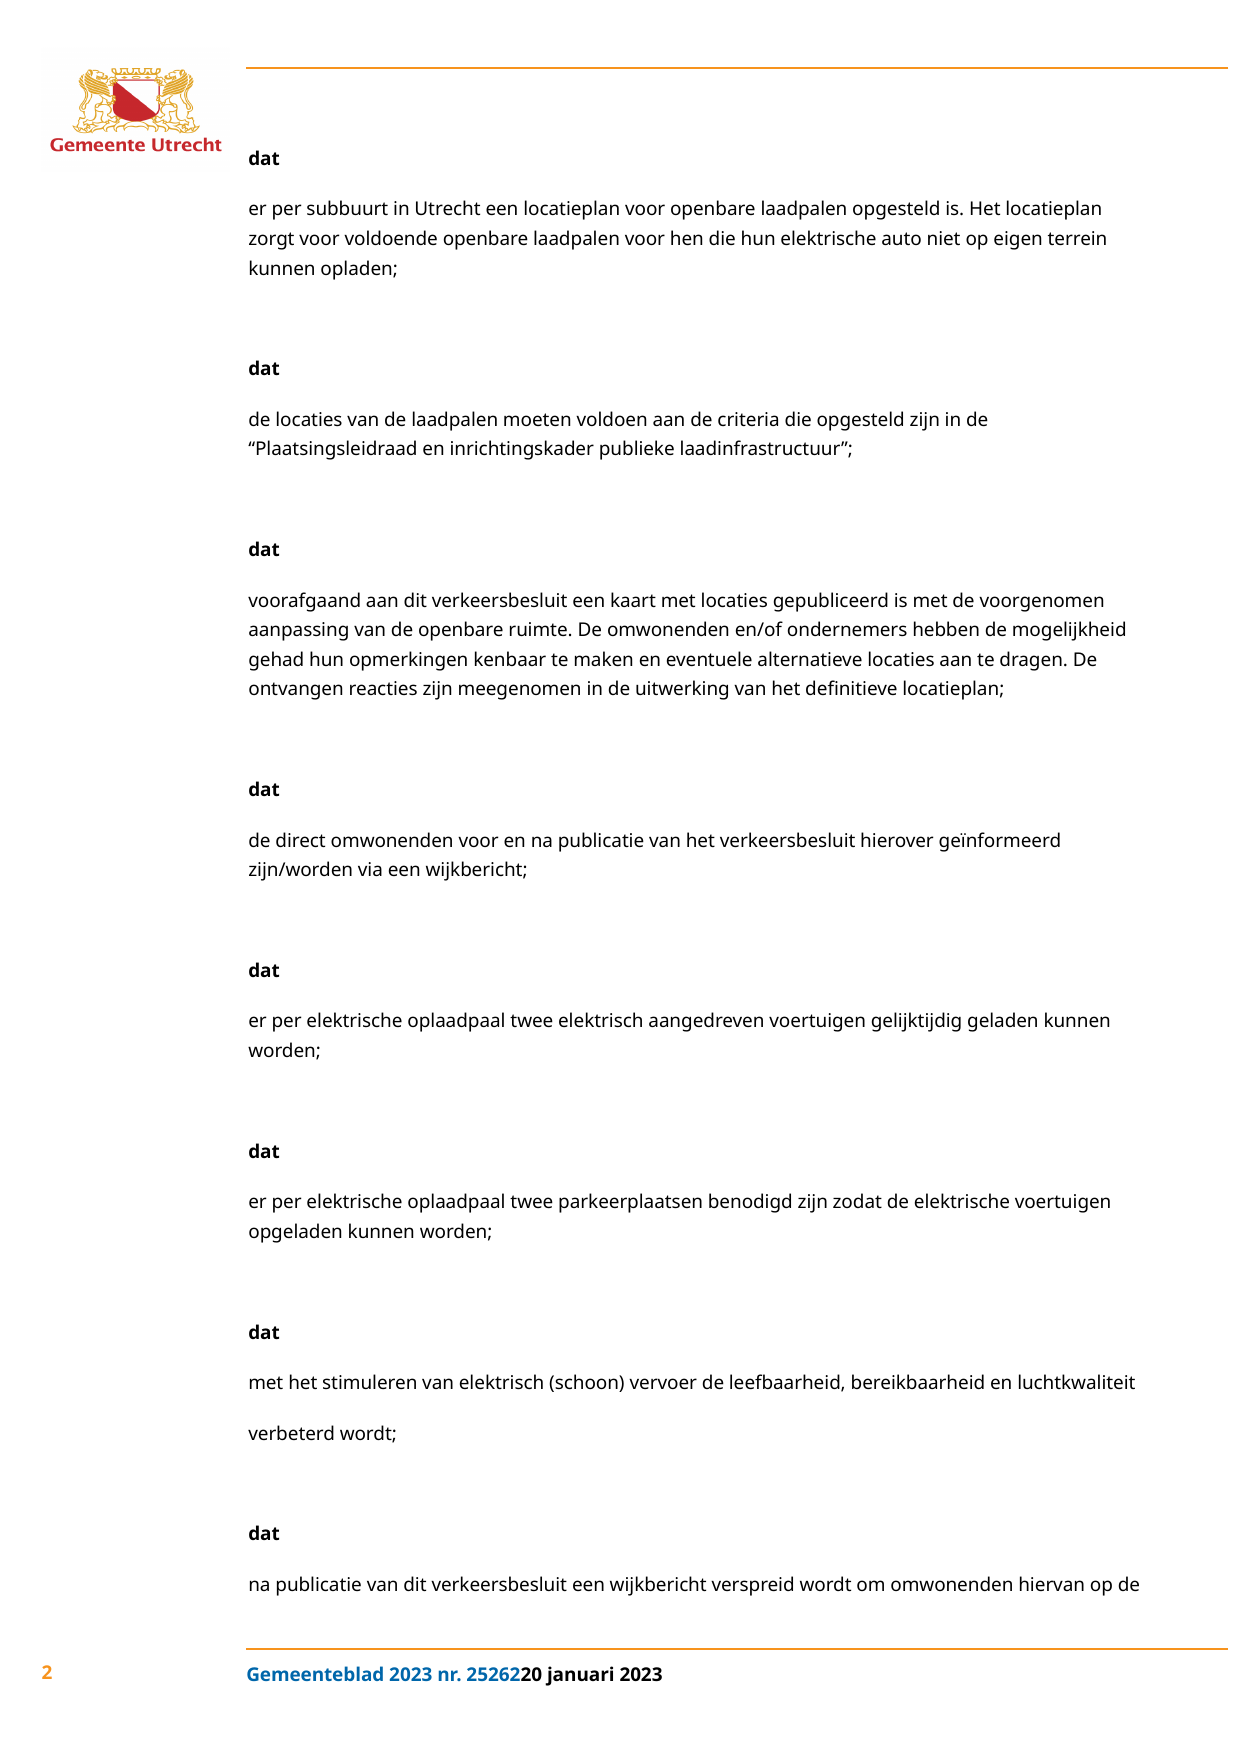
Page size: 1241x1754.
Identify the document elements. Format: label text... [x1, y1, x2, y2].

text er per subbuurt in Utrecht een locatieplan voor openbare laadpalen opgesteld is. Het locatieplan zorgt voor voldoende openbare laadpalen voor hen die hun elektrische auto niet op eigen terrein kunnen opladen; [248, 196, 1152, 281]
text er per elektrische oplaadpaal twee parkeerplaatsen benodigd zijn zodat de elektrische voertuigen opgeladen kunnen worden; [248, 1188, 1152, 1244]
text voorafgaand aan dit verkeersbesluit een kaart met locaties gepubliceerd is met de voorgenomen aanpassing van de openbare ruimte. De omwonenden en/of ondernemers hebben de mogelijkheid gehad hun opmerkingen kenbaar te maken en eventuele alternatieve locaties aan te dragen. De ontvangen reacties zijn meegenomen in de uitwerking van het definitieve locatieplan; [248, 587, 1152, 701]
text dat [248, 1138, 1152, 1164]
text de direct omwonenden voor en na publicatie van het verkeersbesluit hierover geïnformeerd zijn/worden via een wijkbericht; [248, 827, 1152, 882]
text verbeterd wordt; [248, 1420, 1152, 1446]
text dat [248, 145, 1152, 171]
text er per elektrische oplaadpaal twee elektrisch aangedreven voertuigen gelijktijdig geladen kunnen worden; [248, 1008, 1152, 1063]
text dat [248, 536, 1152, 562]
text na publicatie van dit verkeersbesluit een wijkbericht verspreid wordt om omwonenden hiervan op de [248, 1571, 1152, 1597]
picture [41, 47, 231, 172]
text dat [248, 776, 1152, 802]
text dat [248, 356, 1152, 381]
text met het stimuleren van elektrisch (schoon) vervoer de leefbaarheid, bereikbaarheid en luchtkwaliteit [248, 1369, 1152, 1395]
text de locaties van de laadpalen moeten voldoen aan de criteria die opgesteld zijn in de “Plaatsingsleidraad en inrichtingskader publieke laadinfrastructuur”; [248, 406, 1152, 461]
text dat [248, 1319, 1152, 1345]
text dat [248, 957, 1152, 983]
text dat [248, 1521, 1152, 1546]
